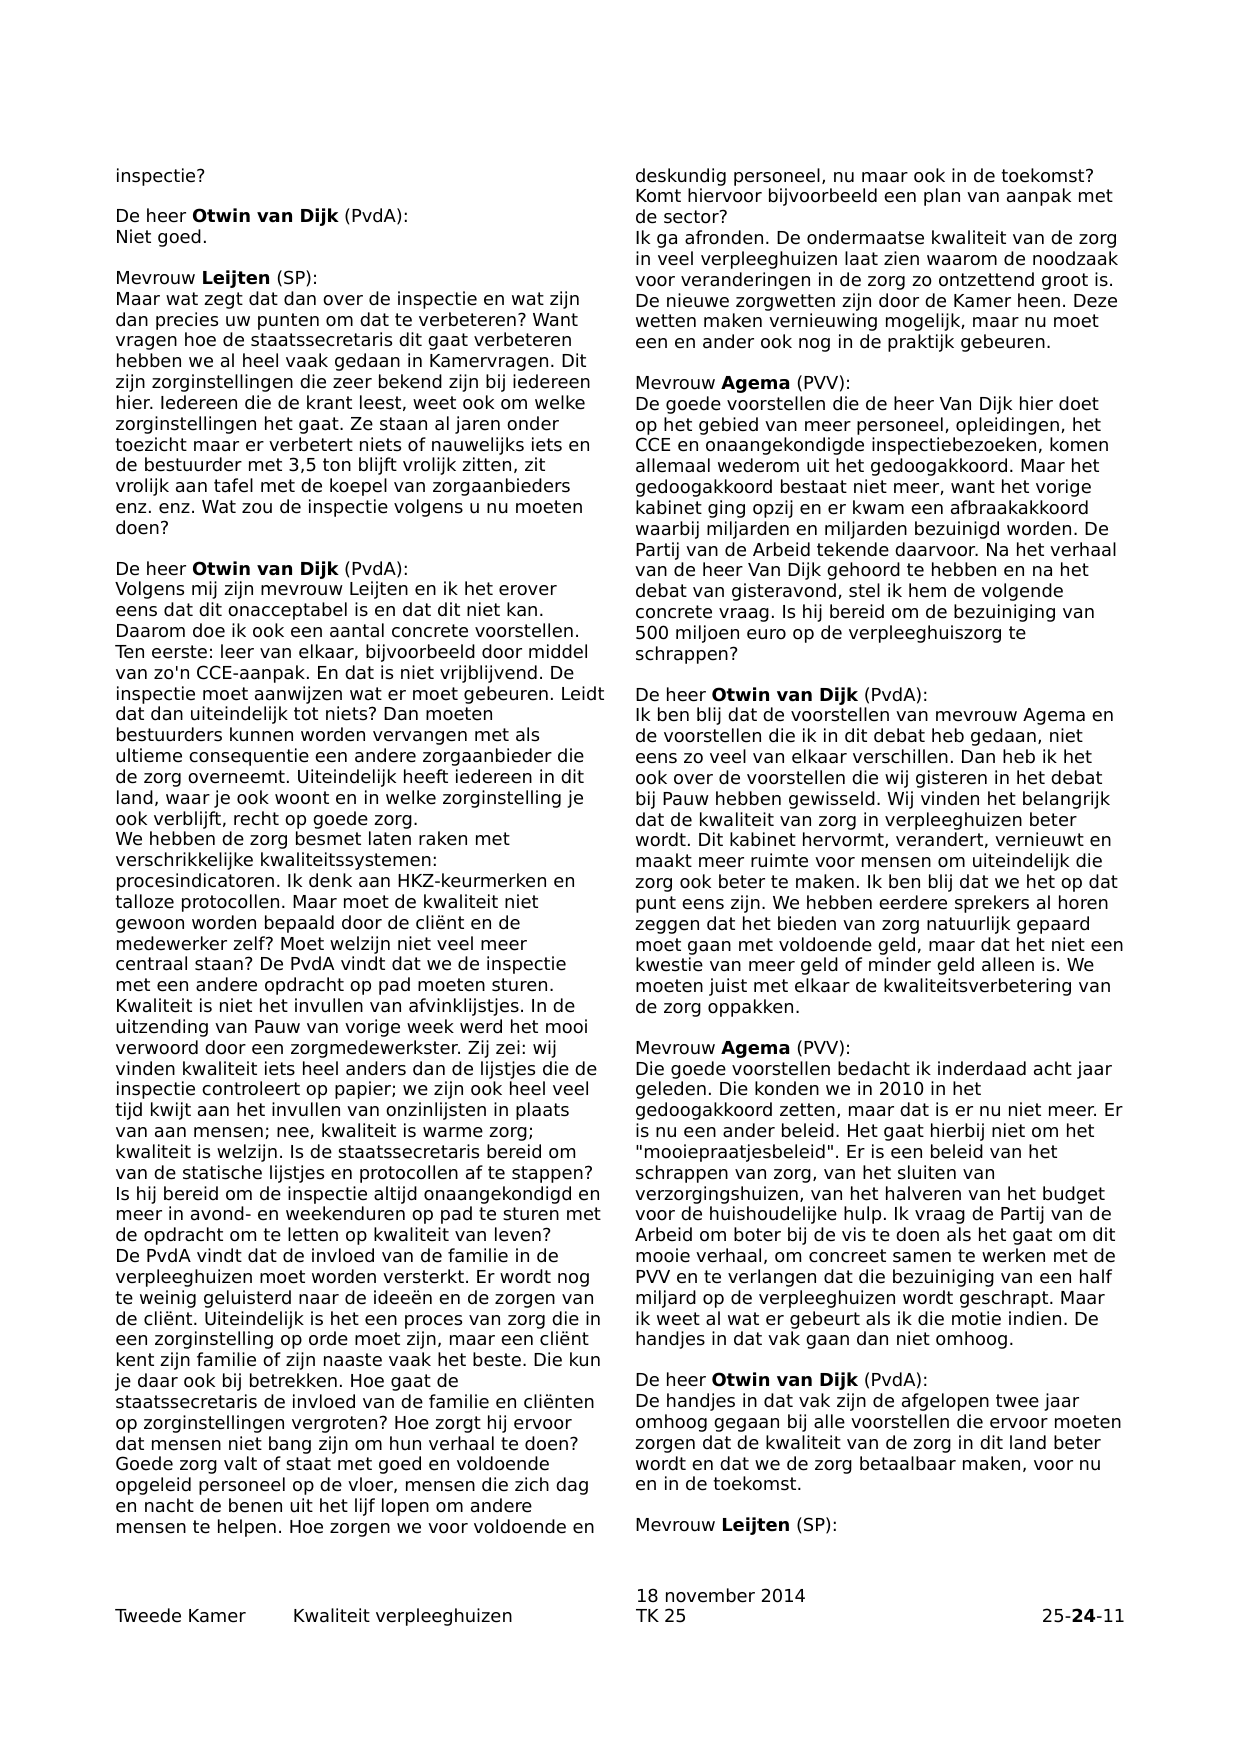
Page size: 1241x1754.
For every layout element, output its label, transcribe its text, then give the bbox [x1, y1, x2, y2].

text Niet goed. [115, 227, 605, 248]
text Mevrouw Leijten (SP): [115, 268, 605, 288]
text De heer Otwin van Dijk (PvdA): [115, 558, 605, 579]
text Goede zorg valt of staat met goed en voldoende opgeleid personeel op de vloer, mensen die zich dag en nacht de benen uit het lijf lopen om andere mensen te helpen. Hoe zorgen we voor voldoende en [115, 1454, 605, 1537]
text inspectie? [115, 165, 605, 186]
text De heer Otwin van Dijk (PvdA): [635, 684, 1125, 705]
text De PvdA vindt dat de invloed van de familie in de verpleeghuizen moet worden versterkt. Er wordt nog te weinig geluisterd naar de ideeën en de zorgen van de cliënt. Uiteindelijk is het een proces van zorg die in een zorginstelling op orde moet zijn, maar een cliënt kent zijn familie of zijn naaste vaak het beste. Die kun je daar ook bij betrekken. Hoe gaat de staatssecretaris de invloed van de familie en cliënten op zorginstellingen vergroten? Hoe zorgt hij ervoor dat mensen niet bang zijn om hun verhaal te doen? [115, 1246, 605, 1454]
text Mevrouw Leijten (SP): [635, 1515, 1125, 1536]
text De heer Otwin van Dijk (PvdA): [635, 1370, 1125, 1391]
text Ik ben blij dat de voorstellen van mevrouw Agema en de voorstellen die ik in dit debat heb gedaan, niet eens zo veel van elkaar verschillen. Dan heb ik het ook over de voorstellen die wij gisteren in het debat bij Pauw hebben gewisseld. Wij vinden het belangrijk dat de kwaliteit van zorg in verpleeghuizen beter wordt. Dit kabinet hervormt, verandert, vernieuwt en maakt meer ruimte voor mensen om uiteindelijk die zorg ook beter te maken. Ik ben blij dat we het op dat punt eens zijn. We hebben eerdere sprekers al horen zeggen dat het bieden van zorg natuurlijk gepaard moet gaan met voldoende geld, maar dat het niet een kwestie van meer geld of minder geld alleen is. We moeten juist met elkaar de kwaliteitsverbetering van de zorg oppakken. [635, 705, 1125, 1018]
text Die goede voorstellen bedacht ik inderdaad acht jaar geleden. Die konden we in 2010 in het gedoogakkoord zetten, maar dat is er nu niet meer. Er is nu een ander beleid. Het gaat hierbij niet om het "mooiepraatjesbeleid". Er is een beleid van het schrappen van zorg, van het sluiten van verzorgingshuizen, van het halveren van het budget voor de huishoudelijke hulp. Ik vraag de Partij van de Arbeid om boter bij de vis te doen als het gaat om dit mooie verhaal, om concreet samen te werken met de PVV en te verlangen dat die bezuiniging van een half miljard op de verpleeghuizen wordt geschrapt. Maar ik weet al wat er gebeurt als ik die motie indien. De handjes in dat vak gaan dan niet omhoog. [635, 1058, 1125, 1350]
text deskundig personeel, nu maar ook in de toekomst? Komt hiervoor bijvoorbeeld een plan van aanpak met de sector? [635, 165, 1125, 228]
text We hebben de zorg besmet laten raken met verschrikkelijke kwaliteitssystemen: procesindicatoren. Ik denk aan HKZ-keurmerken en talloze protocollen. Maar moet de kwaliteit niet gewoon worden bepaald door de cliënt en de medewerker zelf? Moet welzijn niet veel meer centraal staan? De PvdA vindt dat we de inspectie met een andere opdracht op pad moeten sturen. Kwaliteit is niet het invullen van afvinklijstjes. In de uitzending van Pauw van vorige week werd het mooi verwoord door een zorgmedewerkster. Zij zei: wij vinden kwaliteit iets heel anders dan de lijstjes die de inspectie controleert op papier; we zijn ook heel veel tijd kwijt aan het invullen van onzinlijsten in plaats van aan mensen; nee, kwaliteit is warme zorg; kwaliteit is welzijn. Is de staatssecretaris bereid om van de statische lijstjes en protocollen af te stappen? Is hij bereid om de inspectie altijd onaangekondigd en meer in avond- en weekenduren op pad te sturen met de opdracht om te letten op kwaliteit van leven? [115, 829, 605, 1246]
text Mevrouw Agema (PVV): [635, 373, 1125, 393]
text Mevrouw Agema (PVV): [635, 1038, 1125, 1058]
text Ik ga afronden. De ondermaatse kwaliteit van de zorg in veel verpleeghuizen laat zien waarom de noodzaak voor veranderingen in de zorg zo ontzettend groot is. De nieuwe zorgwetten zijn door de Kamer heen. Deze wetten maken vernieuwing mogelijk, maar nu moet een en ander ook nog in de praktijk gebeuren. [635, 228, 1125, 353]
text Maar wat zegt dat dan over de inspectie en wat zijn dan precies uw punten om dat te verbeteren? Want vragen hoe de staatssecretaris dit gaat verbeteren hebben we al heel vaak gedaan in Kamervragen. Dit zijn zorginstellingen die zeer bekend zijn bij iedereen hier. Iedereen die de krant leest, weet ook om welke zorginstellingen het gaat. Ze staan al jaren onder toezicht maar er verbetert niets of nauwelijks iets en de bestuurder met 3,5 ton blijft vrolijk zitten, zit vrolijk aan tafel met de koepel van zorgaanbieders enz. enz. Wat zou de inspectie volgens u nu moeten doen? [115, 288, 605, 538]
text De heer Otwin van Dijk (PvdA): [115, 206, 605, 227]
text De goede voorstellen die de heer Van Dijk hier doet op het gebied van meer personeel, opleidingen, het CCE en onaangekondigde inspectiebezoeken, komen allemaal wederom uit het gedoogakkoord. Maar het gedoogakkoord bestaat niet meer, want het vorige kabinet ging opzij en er kwam een afbraakakkoord waarbij miljarden en miljarden bezuinigd worden. De Partij van de Arbeid tekende daarvoor. Na het verhaal van de heer Van Dijk gehoord te hebben en na het debat van gisteravond, stel ik hem de volgende concrete vraag. Is hij bereid om de bezuiniging van 500 miljoen euro op de verpleeghuiszorg te schrappen? [635, 393, 1125, 664]
text De handjes in dat vak zijn de afgelopen twee jaar omhoog gegaan bij alle voorstellen die ervoor moeten zorgen dat de kwaliteit van de zorg in dit land beter wordt en dat we de zorg betaalbaar maken, voor nu en in de toekomst. [635, 1391, 1125, 1495]
text Volgens mij zijn mevrouw Leijten en ik het erover eens dat dit onacceptabel is en dat dit niet kan. Daarom doe ik ook een aantal concrete voorstellen. Ten eerste: leer van elkaar, bijvoorbeeld door middel van zo'n CCE-aanpak. En dat is niet vrijblijvend. De inspectie moet aanwijzen wat er moet gebeuren. Leidt dat dan uiteindelijk tot niets? Dan moeten bestuurders kunnen worden vervangen met als ultieme consequentie een andere zorgaanbieder die de zorg overneemt. Uiteindelijk heeft iedereen in dit land, waar je ook woont en in welke zorginstelling je ook verblijft, recht op goede zorg. [115, 579, 605, 829]
